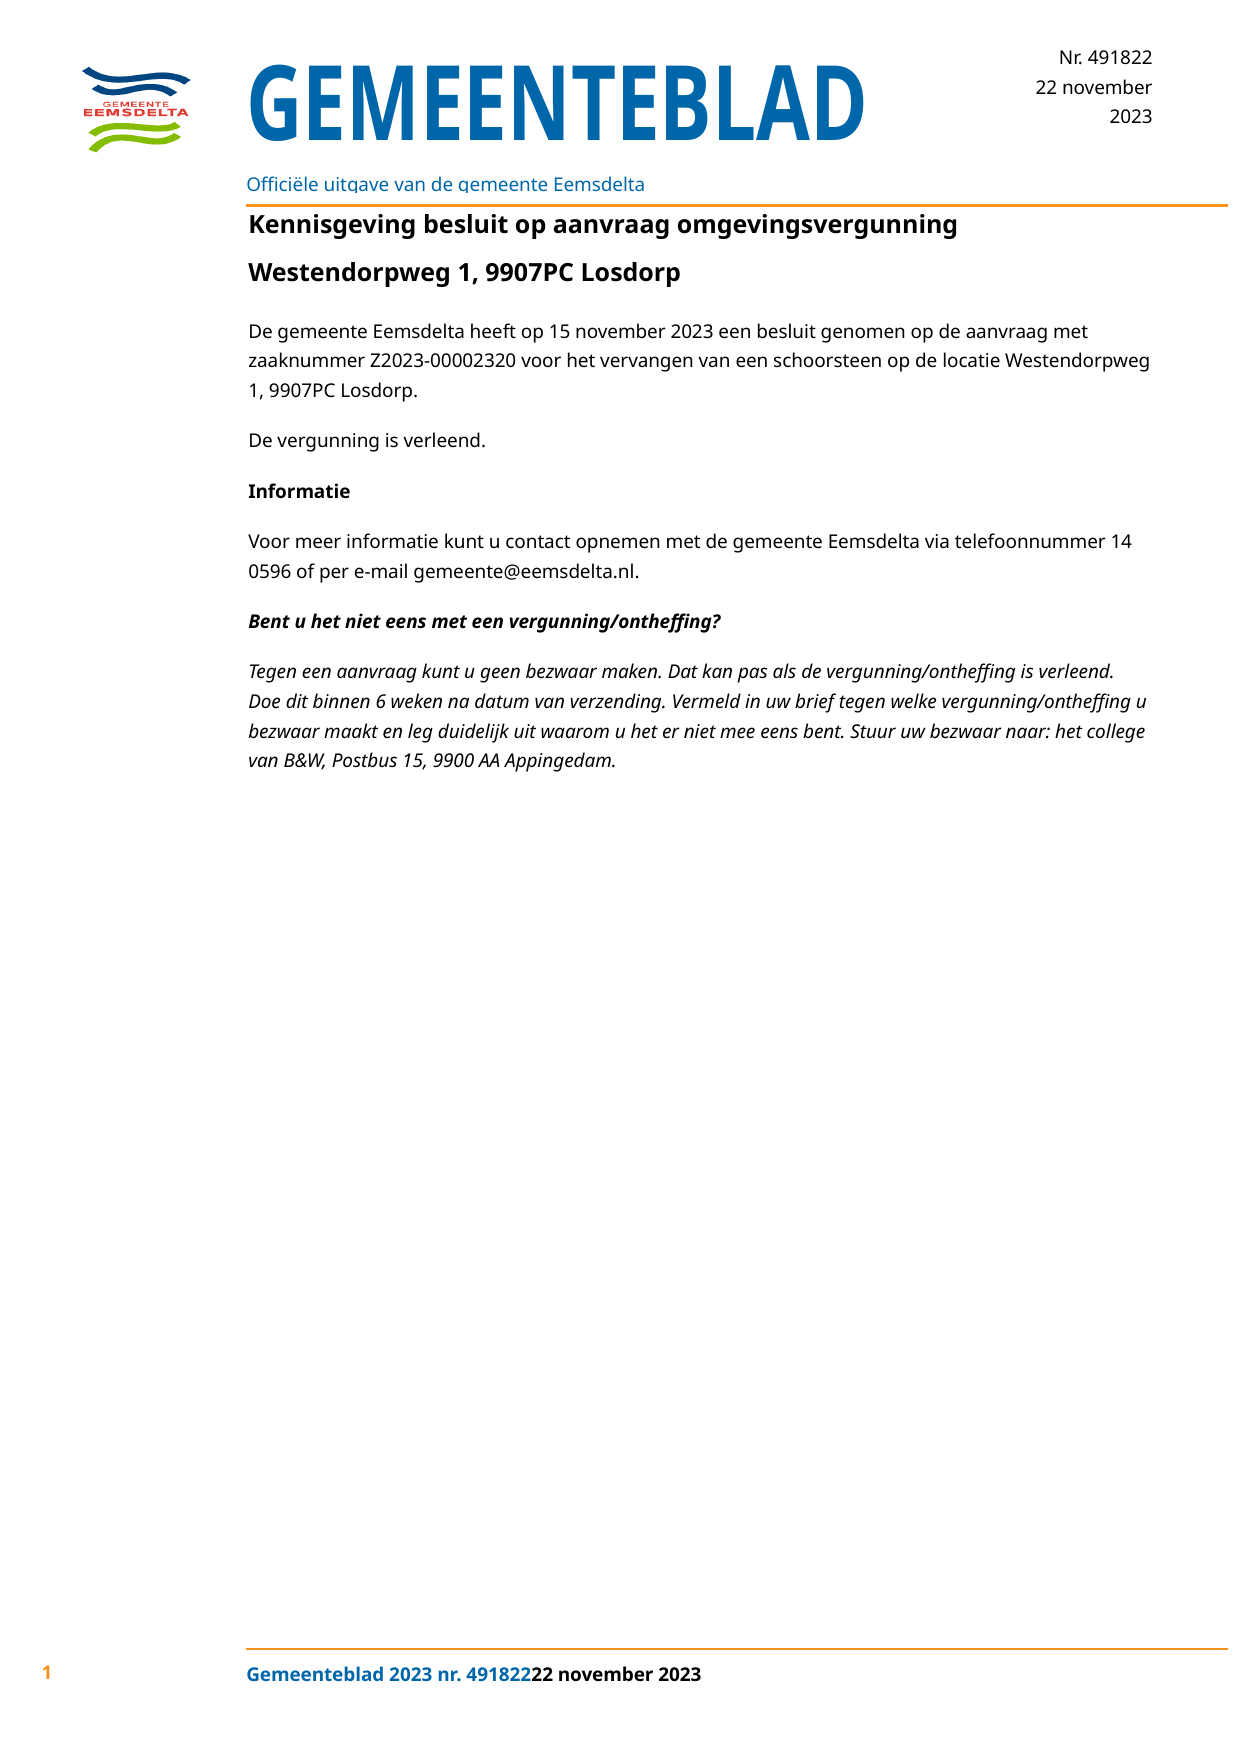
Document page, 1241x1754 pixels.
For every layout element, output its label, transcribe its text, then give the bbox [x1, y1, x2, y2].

picture [41, 47, 231, 172]
text De vergunning is verleend. [248, 427, 1152, 453]
text Tegen een aanvraag kunt u geen bezwaar maken. Dat kan pas als de vergunning/ontheffing is verleend. Doe dit binnen 6 weken na datum van verzending. Vermeld in uw brief tegen welke vergunning/ontheffing u bezwaar maakt en leg duidelijk uit waarom u het er niet mee eens bent. Stuur uw bezwaar naar: het college van B&W, Postbus 15, 9900 AA Appingedam. [248, 659, 1152, 773]
text De gemeente Eemsdelta heeft op 15 november 2023 een besluit genomen op de aanvraag met zaaknummer Z2023-00002320 voor het vervangen van een schoorsteen op de locatie Westendorpweg 1, 9907PC Losdorp. [248, 318, 1152, 403]
text Kennisgeving besluit op aanvraag omgevingsvergunning Westendorpweg 1, 9907PC Losdorp [248, 207, 1152, 288]
text Voor meer informatie kunt u contact opnemen met de gemeente Eemsdelta via telefoonnummer 14 0596 of per e-mail gemeente@eemsdelta.nl. [248, 528, 1152, 584]
text Informatie [248, 478, 1152, 504]
text Bent u het niet eens met een vergunning/ontheffing? [248, 608, 1152, 634]
